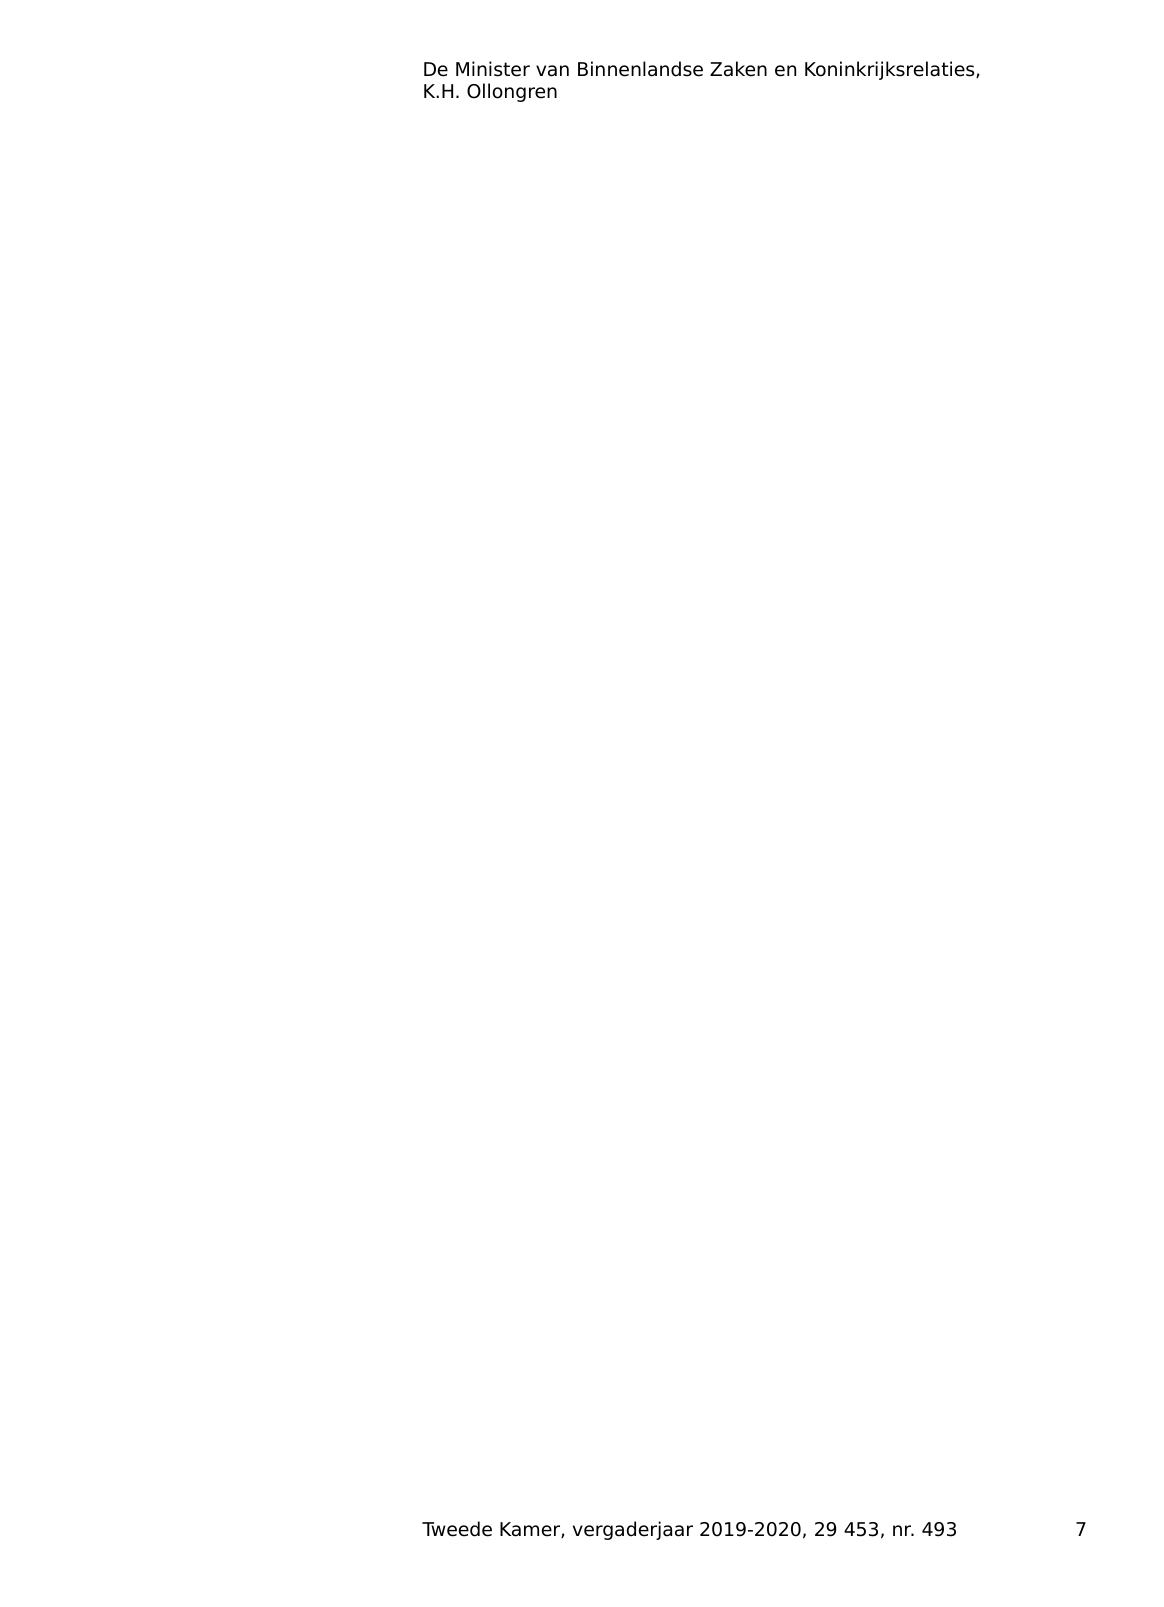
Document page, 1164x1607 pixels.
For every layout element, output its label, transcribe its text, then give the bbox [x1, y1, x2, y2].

text De Minister van Binnenlandse Zaken en Koninkrijksrelaties, K.H. Ollongren [422, 59, 1087, 103]
